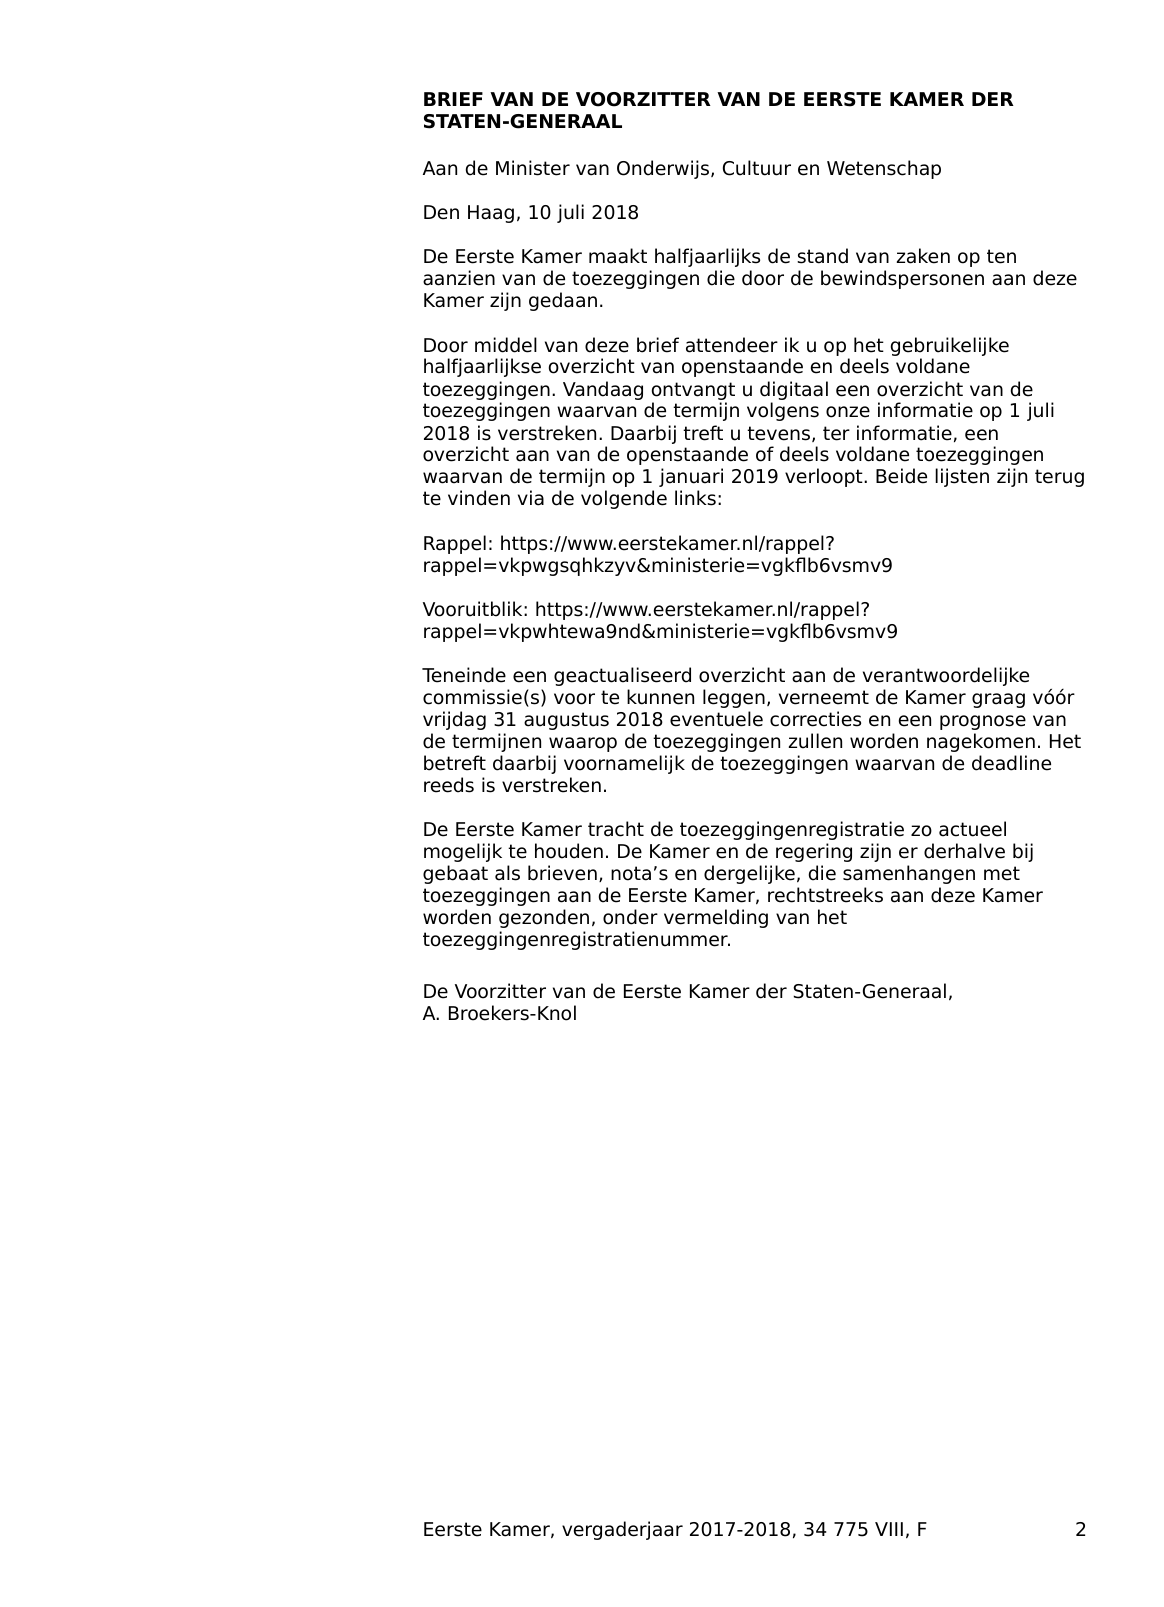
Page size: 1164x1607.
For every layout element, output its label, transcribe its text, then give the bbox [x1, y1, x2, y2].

text Vooruitblik: https://www.eerstekamer.nl/rappel?rappel=vkpwhtewa9nd&ministerie=vgkflb6vsmv9 [422, 599, 1087, 643]
subtitle BRIEF VAN DE VOORZITTER VAN DE EERSTE KAMER DER STATEN-GENERAAL [422, 89, 1087, 133]
text Den Haag, 10 juli 2018 [422, 202, 1087, 224]
text De Voorzitter van de Eerste Kamer der Staten-Generaal, A. Broekers-Knol [422, 981, 1087, 1025]
text Rappel: https://www.eerstekamer.nl/rappel?rappel=vkpwgsqhkzyv&ministerie=vgkflb6vsmv9 [422, 532, 1087, 576]
text Teneinde een geactualiseerd overzicht aan de verantwoordelijke commissie(s) voor te kunnen leggen, verneemt de Kamer graag vóór vrijdag 31 augustus 2018 eventuele correcties en een prognose van de termijnen waarop de toezeggingen zullen worden nagekomen. Het betreft daarbij voornamelijk de toezeggingen waarvan de deadline reeds is verstreken. [422, 665, 1087, 797]
text De Eerste Kamer tracht de toezeggingenregistratie zo actueel mogelijk te houden. De Kamer en de regering zijn er derhalve bij gebaat als brieven, nota’s en dergelijke, die samenhangen met toezeggingen aan de Eerste Kamer, rechtstreeks aan deze Kamer worden gezonden, onder vermelding van het toezeggingenregistratienummer. [422, 819, 1087, 951]
text Door middel van deze brief attendeer ik u op het gebruikelijke halfjaarlijkse overzicht van openstaande en deels voldane toezeggingen. Vandaag ontvangt u digitaal een overzicht van de toezeggingen waarvan de termijn volgens onze informatie op 1 juli 2018 is verstreken. Daarbij treft u tevens, ter informatie, een overzicht aan van de openstaande of deels voldane toezeggingen waarvan de termijn op 1 januari 2019 verloopt. Beide lijsten zijn terug te vinden via de volgende links: [422, 334, 1087, 510]
text De Eerste Kamer maakt halfjaarlijks de stand van zaken op ten aanzien van de toezeggingen die door de bewindspersonen aan deze Kamer zijn gedaan. [422, 246, 1087, 312]
text Aan de Minister van Onderwijs, Cultuur en Wetenschap [422, 158, 1087, 180]
